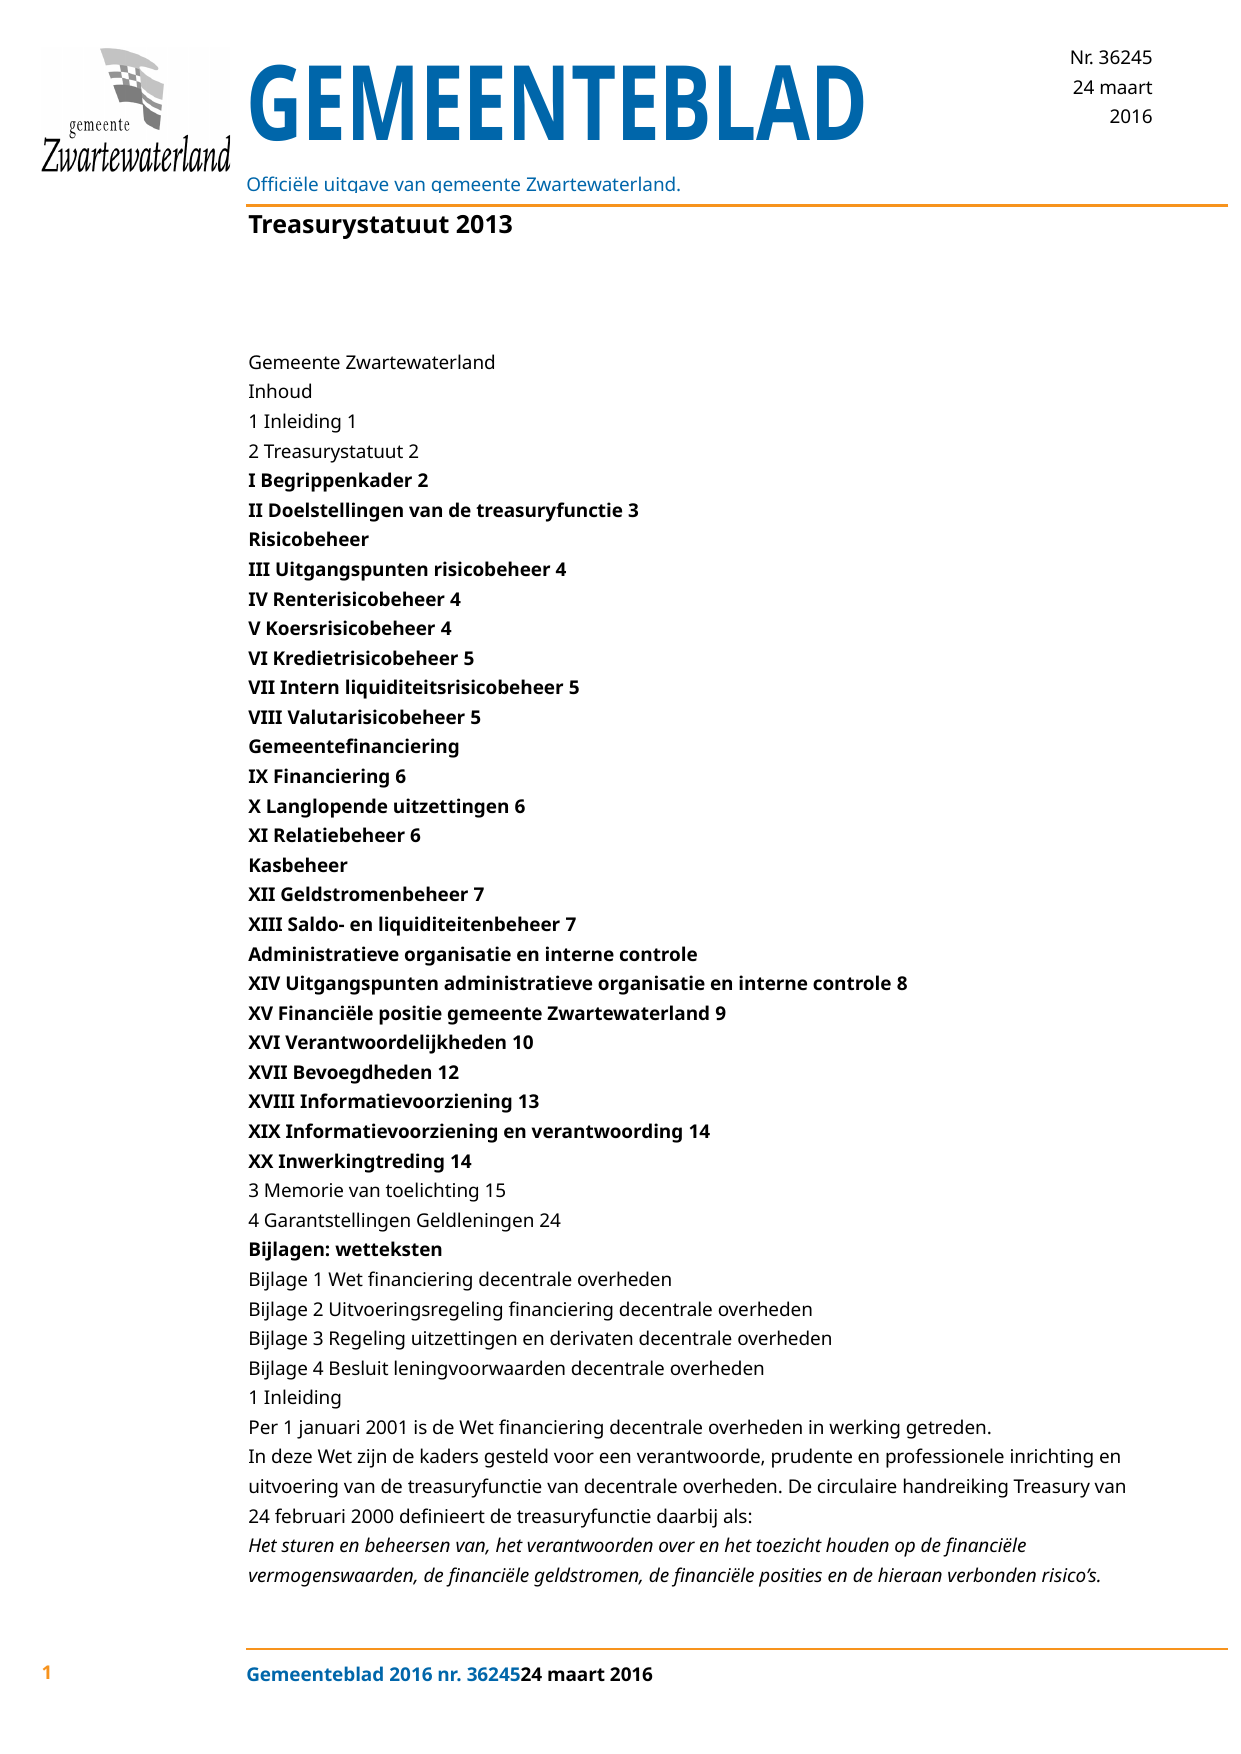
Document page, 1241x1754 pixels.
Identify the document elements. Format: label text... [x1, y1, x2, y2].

text XII Geldstromenbeheer 7 [248, 882, 1152, 907]
text X Langlopende uitzettingen 6 [248, 793, 1152, 819]
text Bijlage 3 Regeling uitzettingen en derivaten decentrale overheden [248, 1325, 1152, 1351]
text Bijlage 1 Wet financiering decentrale overheden [248, 1266, 1152, 1292]
text IX Financiering 6 [248, 763, 1152, 789]
text XVI Verantwoordelijkheden 10 [248, 1029, 1152, 1055]
text 1 Inleiding 1 [248, 408, 1152, 434]
text Kasbeheer [248, 852, 1152, 878]
text Risicobeheer [248, 527, 1152, 552]
text 1 Inleiding [248, 1384, 1152, 1410]
text VI Kredietrisicobeheer 5 [248, 645, 1152, 671]
text Gemeente Zwartewaterland [248, 349, 1152, 375]
text Inhoud [248, 379, 1152, 404]
text XV Financiële positie gemeente Zwartewaterland 9 [248, 1000, 1152, 1026]
text Bijlage 4 Besluit leningvoorwaarden decentrale overheden [248, 1355, 1152, 1381]
text XX Inwerkingtreding 14 [248, 1148, 1152, 1174]
text XVIII Informatievoorziening 13 [248, 1089, 1152, 1114]
text Bijlagen: wetteksten [248, 1237, 1152, 1262]
text II Doelstellingen van de treasuryfunctie 3 [248, 497, 1152, 523]
text I Begrippenkader 2 [248, 467, 1152, 493]
text Treasurystatuut 2013 [248, 207, 1152, 241]
text XIII Saldo- en liquiditeitenbeheer 7 [248, 911, 1152, 937]
text Administratieve organisatie en interne controle [248, 941, 1152, 967]
text XI Relatiebeheer 6 [248, 822, 1152, 848]
text V Koersrisicobeheer 4 [248, 615, 1152, 641]
text XIV Uitgangspunten administratieve organisatie en interne controle 8 [248, 970, 1152, 996]
text III Uitgangspunten risicobeheer 4 [248, 556, 1152, 582]
text In deze Wet zijn de kaders gesteld voor een verantwoorde, prudente en professionele inrichting en uitvoering van de treasuryfunctie van decentrale overheden. De circulaire handreiking Treasury van 24 februari 2000 definieert de treasuryfunctie daarbij als: [248, 1444, 1152, 1529]
text XIX Informatievoorziening en verantwoording 14 [248, 1118, 1152, 1144]
text Per 1 januari 2001 is de Wet financiering decentrale overheden in werking getreden. [248, 1414, 1152, 1440]
text 4 Garantstellingen Geldleningen 24 [248, 1207, 1152, 1233]
text XVII Bevoegdheden 12 [248, 1059, 1152, 1085]
text 3 Memorie van toelichting 15 [248, 1177, 1152, 1203]
text 2 Treasurystatuut 2 [248, 438, 1152, 464]
text VII Intern liquiditeitsrisicobeheer 5 [248, 674, 1152, 700]
text IV Renterisicobeheer 4 [248, 586, 1152, 612]
picture [41, 47, 231, 172]
text VIII Valutarisicobeheer 5 [248, 704, 1152, 730]
text Het sturen en beheersen van, het verantwoorden over en het toezicht houden op de financiële vermogenswaarden, de financiële geldstromen, de financiële posities en de hieraan verbonden risico’s. [248, 1532, 1152, 1588]
text Gemeentefinanciering [248, 734, 1152, 759]
text Bijlage 2 Uitvoeringsregeling financiering decentrale overheden [248, 1296, 1152, 1322]
